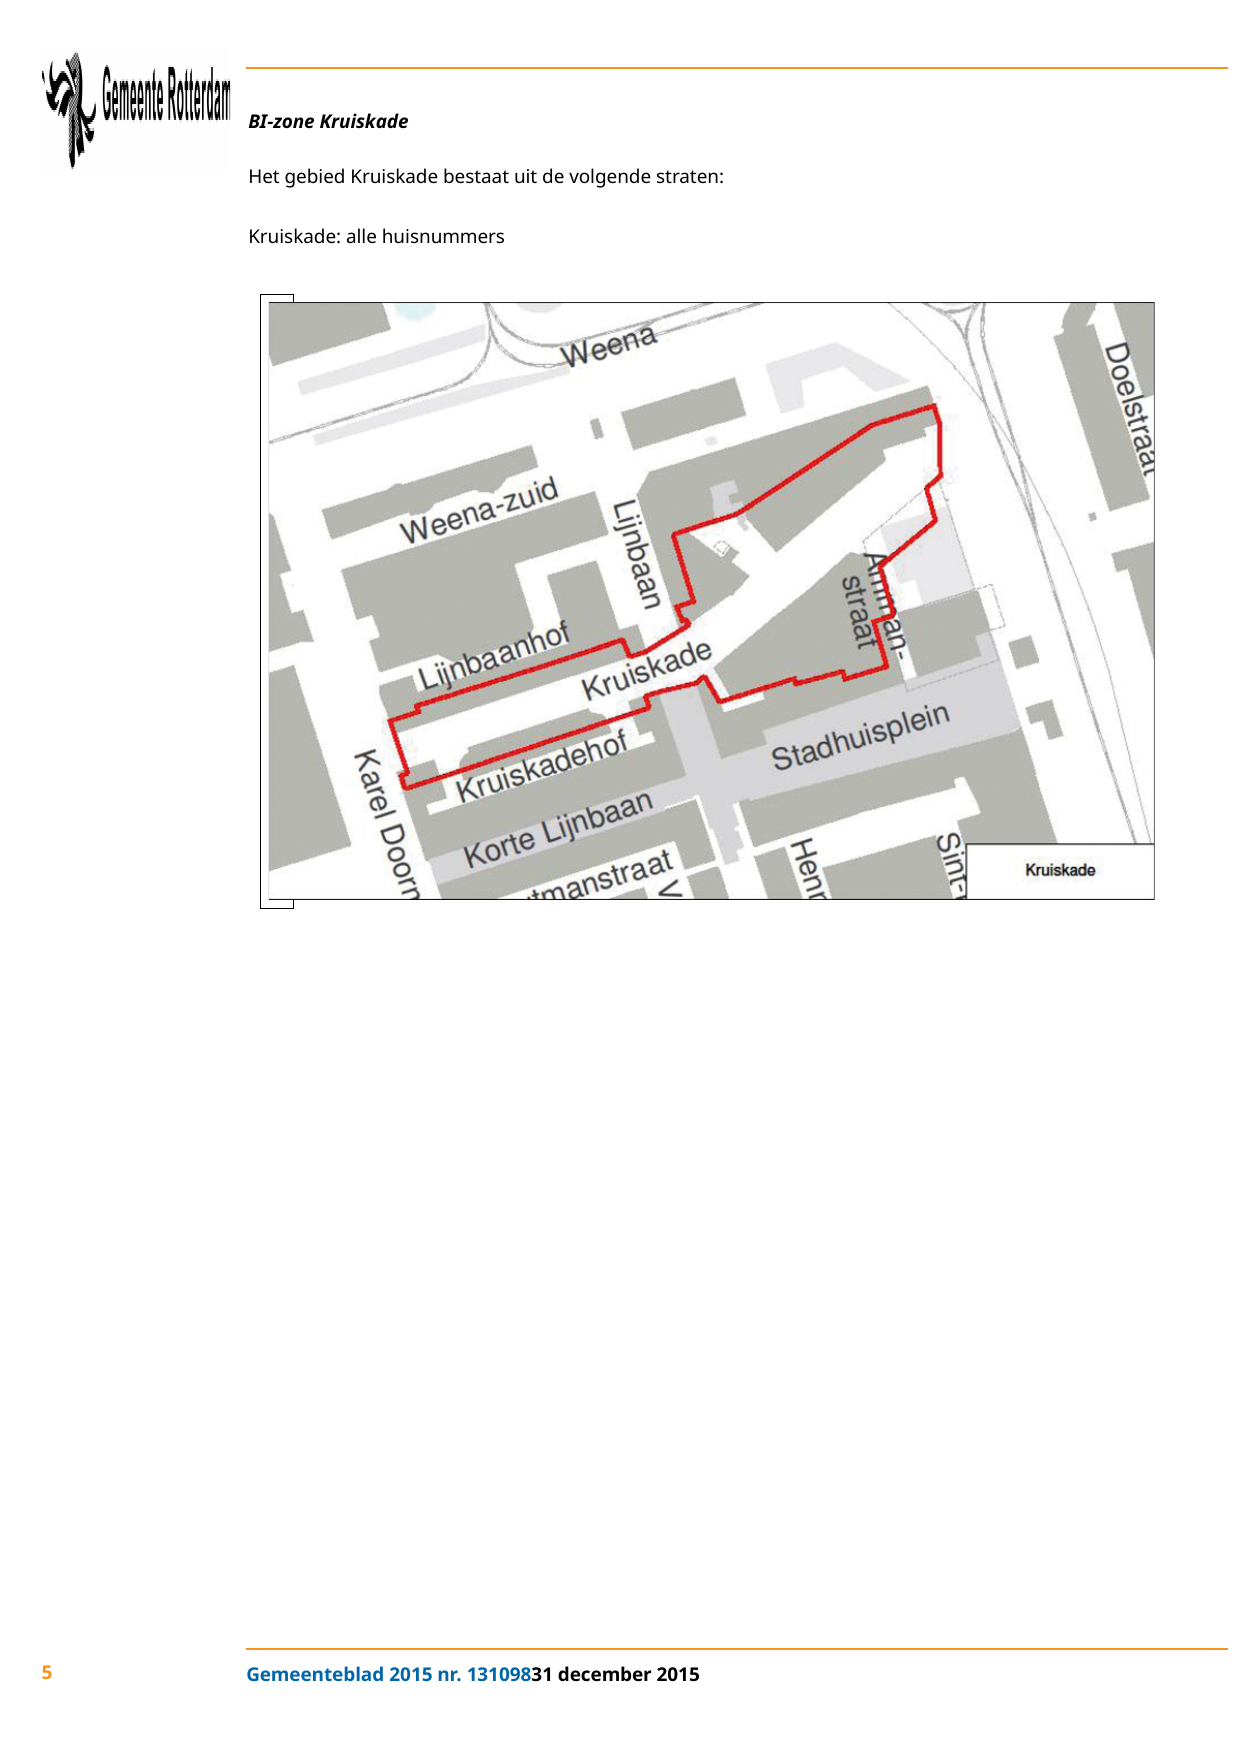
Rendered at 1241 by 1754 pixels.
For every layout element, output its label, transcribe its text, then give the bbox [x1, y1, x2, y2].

picture [41, 47, 231, 172]
text BI-zone Kruiskade [248, 108, 1152, 134]
text Het gebied Kruiskade bestaat uit de volgende straten: [248, 164, 1152, 189]
text Kruiskade: alle huisnummers [248, 223, 1152, 249]
picture [268, 302, 1155, 900]
